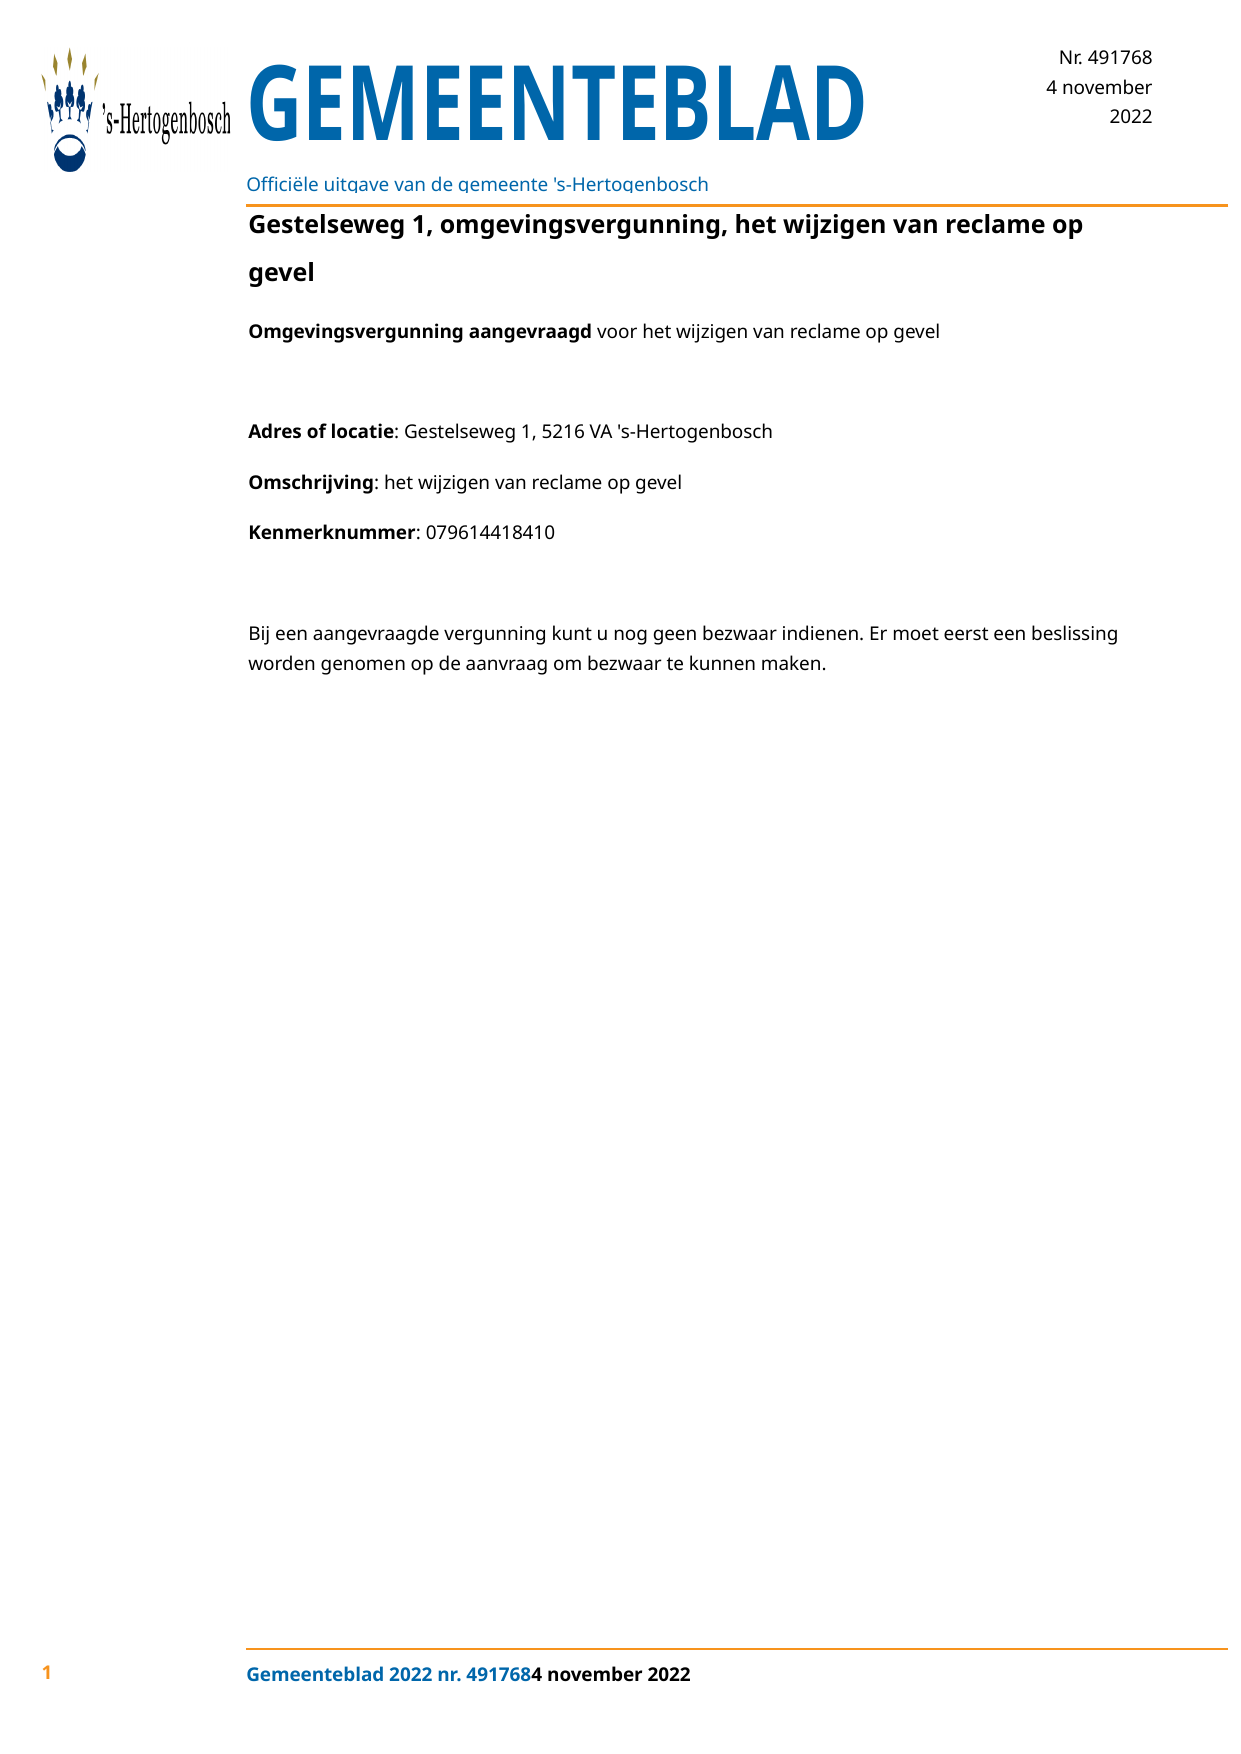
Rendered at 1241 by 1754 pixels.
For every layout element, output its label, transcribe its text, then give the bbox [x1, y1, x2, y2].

text Omgevingsvergunning aangevraagd voor het wijzigen van reclame op gevel [248, 318, 1152, 344]
picture [41, 47, 231, 172]
text Gestelseweg 1, omgevingsvergunning, het wijzigen van reclame op gevel [248, 207, 1152, 288]
text Kenmerknummer: 079614418410 [248, 519, 1152, 545]
text Bij een aangevraagde vergunning kunt u nog geen bezwaar indienen. Er moet eerst een beslissing worden genomen op de aanvraag om bezwaar te kunnen maken. [248, 620, 1152, 676]
text Adres of locatie: Gestelseweg 1, 5216 VA 's-Hertogenbosch [248, 419, 1152, 444]
text Omschrijving: het wijzigen van reclame op gevel [248, 469, 1152, 495]
